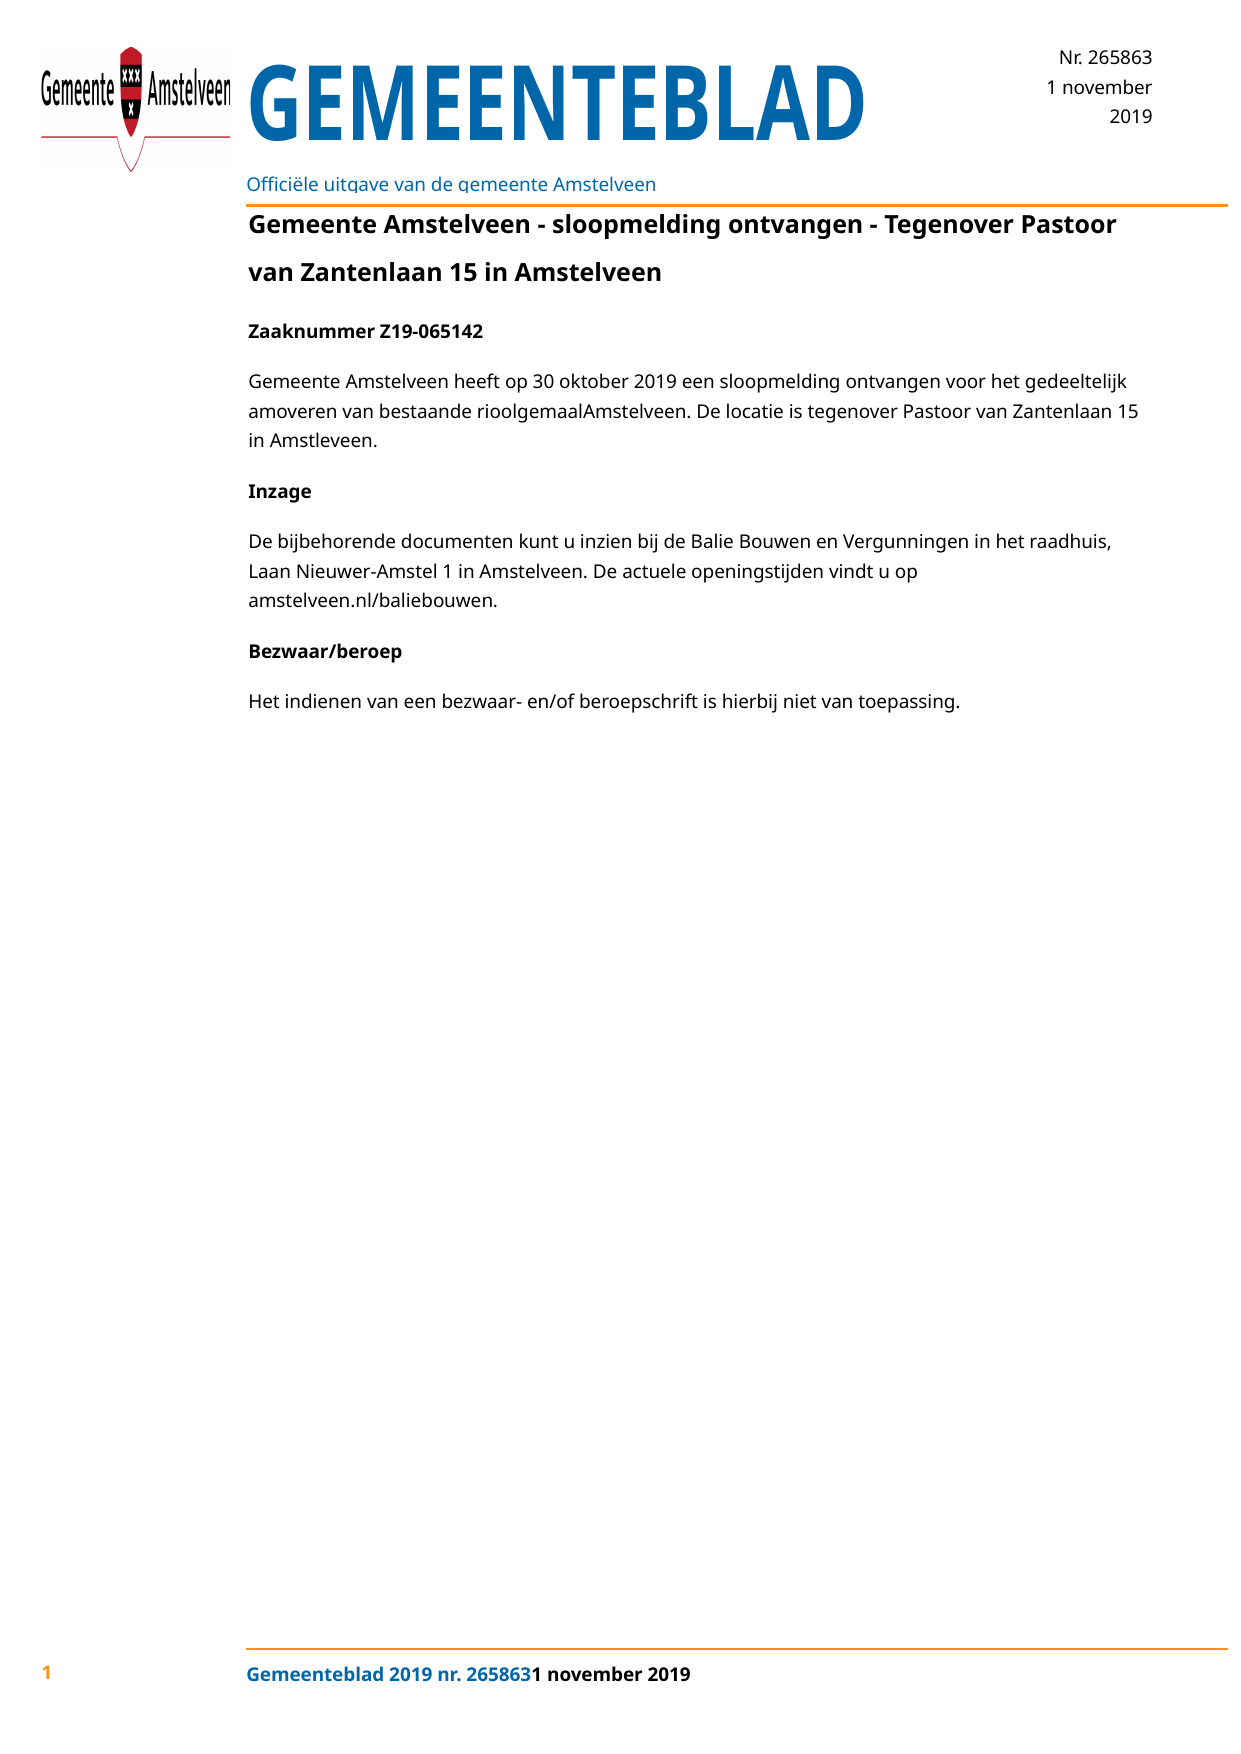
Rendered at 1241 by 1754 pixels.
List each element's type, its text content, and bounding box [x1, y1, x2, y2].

text Zaaknummer Z19-065142 [248, 318, 1152, 344]
text Gemeente Amstelveen heeft op 30 oktober 2019 een sloopmelding ontvangen voor het gedeeltelijk amoveren van bestaande rioolgemaalAmstelveen. De locatie is tegenover Pastoor van Zantenlaan 15 in Amstleveen. [248, 368, 1152, 453]
text Het indienen van een bezwaar- en/of beroepschrift is hierbij niet van toepassing. [248, 688, 1152, 714]
text Inzage [248, 478, 1152, 504]
picture [41, 47, 231, 172]
text Gemeente Amstelveen - sloopmelding ontvangen - Tegenover Pastoor van Zantenlaan 15 in Amstelveen [248, 207, 1152, 288]
text Bezwaar/beroep [248, 638, 1152, 664]
text De bijbehorende documenten kunt u inzien bij de Balie Bouwen en Vergunningen in het raadhuis, Laan Nieuwer-Amstel 1 in Amstelveen. De actuele openingstijden vindt u op amstelveen.nl/baliebouwen. [248, 528, 1152, 613]
